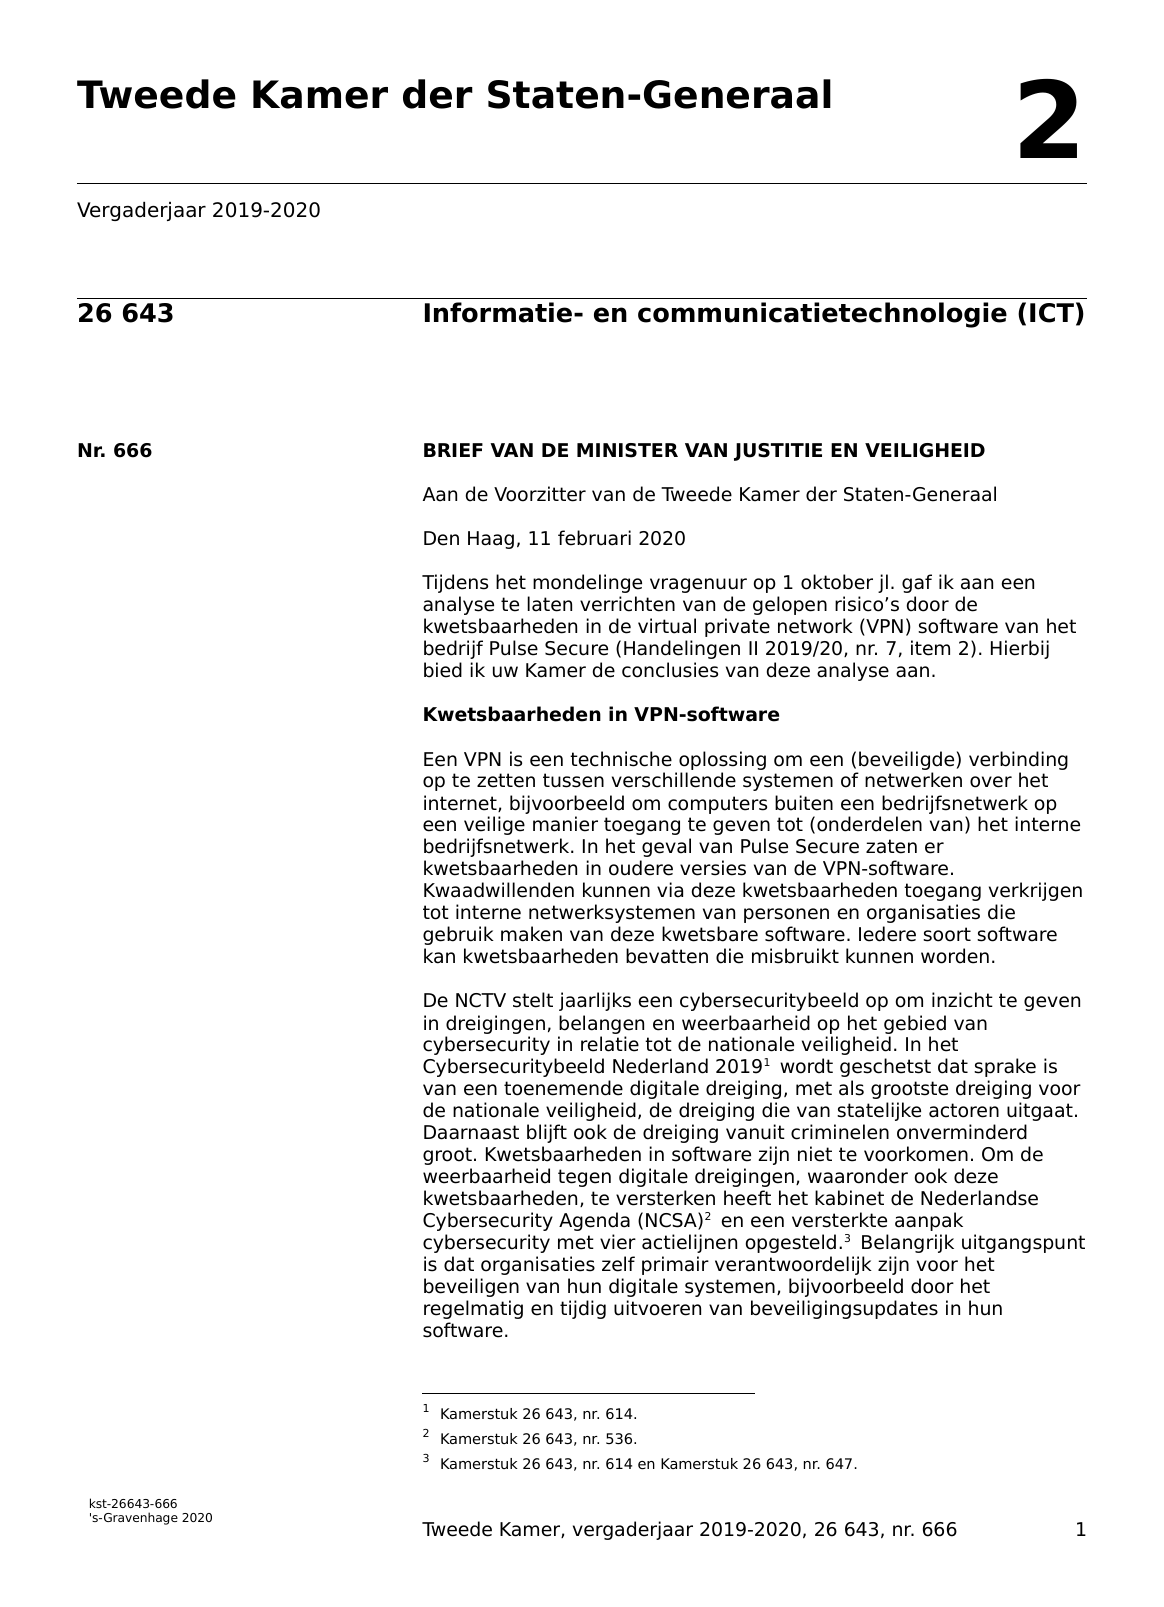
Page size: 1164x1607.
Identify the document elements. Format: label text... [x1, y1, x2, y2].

text Den Haag, 11 februari 2020 [422, 528, 1087, 550]
text Tijdens het mondelinge vragenuur op 1 oktober jl. gaf ik aan een analyse te laten verrichten van de gelopen risico’s door de kwetsbaarheden in de virtual private network (VPN) software van het bedrijf Pulse Secure (Handelingen II 2019/20, nr. 7, item 2). Hierbij bied ik uw Kamer de conclusies van deze analyse aan. [422, 572, 1087, 682]
table_cell Vergaderjaar 2019-2020 [77, 184, 1087, 298]
text Kamerstuk 26 643, nr. 614 en Kamerstuk 26 643, nr. 647. [422, 1452, 1087, 1474]
text 's-Gravenhage 2020 [88, 1511, 323, 1525]
table_header Tweede Kamer der Staten-Generaal [77, 59, 886, 183]
table_header 2 [886, 59, 1087, 183]
text De NCTV stelt jaarlijks een cybersecuritybeeld op om inzicht te geven in dreigingen, belangen en weerbaarheid op het gebied van cybersecurity in relatie tot de nationale veiligheid. In het Cybersecuritybeeld Nederland 2019 wordt geschetst dat sprake is van een toenemende digitale dreiging, met als grootste dreiging voor de nationale veiligheid, de dreiging die van statelijke actoren uitgaat. Daarnaast blijft ook de dreiging vanuit criminelen onverminderd groot. Kwetsbaarheden in software zijn niet te voorkomen. Om de weerbaarheid tegen digitale dreigingen, waaronder ook deze kwetsbaarheden, te versterken heeft het kabinet de Nederlandse Cybersecurity Agenda (NCSA) en een versterkte aanpak cybersecurity met vier actielijnen opgesteld. Belangrijk uitgangspunt is dat organisaties zelf primair verantwoordelijk zijn voor het beveiligen van hun digitale systemen, bijvoorbeeld door het regelmatig en tijdig uitvoeren van beveiligingsupdates in hun software. [422, 990, 1087, 1342]
text Aan de Voorzitter van de Tweede Kamer der Staten-Generaal [422, 484, 1087, 506]
text Kamerstuk 26 643, nr. 614. [422, 1402, 1087, 1424]
text Een VPN is een technische oplossing om een (beveiligde) verbinding op te zetten tussen verschillende systemen of netwerken over het internet, bijvoorbeeld om computers buiten een bedrijfsnetwerk op een veilige manier toegang te geven tot (onderdelen van) het interne bedrijfsnetwerk. In het geval van Pulse Secure zaten er kwetsbaarheden in oudere versies van de VPN-software. Kwaadwillenden kunnen via deze kwetsbaarheden toegang verkrijgen tot interne netwerksystemen van personen en organisaties die gebruik maken van deze kwetsbare software. Iedere soort software kan kwetsbaarheden bevatten die misbruikt kunnen worden. [422, 748, 1087, 968]
subtitle Nr. 666 BRIEF VAN DE MINISTER VAN JUSTITIE EN VEILIGHEID [77, 440, 1087, 462]
text kst-26643-666 [88, 1497, 323, 1511]
subtitle Kwetsbaarheden in VPN-software [422, 704, 1087, 726]
text Kamerstuk 26 643, nr. 536. [422, 1427, 1087, 1449]
subtitle 26 643 Informatie- en communicatietechnologie (ICT) [77, 299, 1087, 329]
